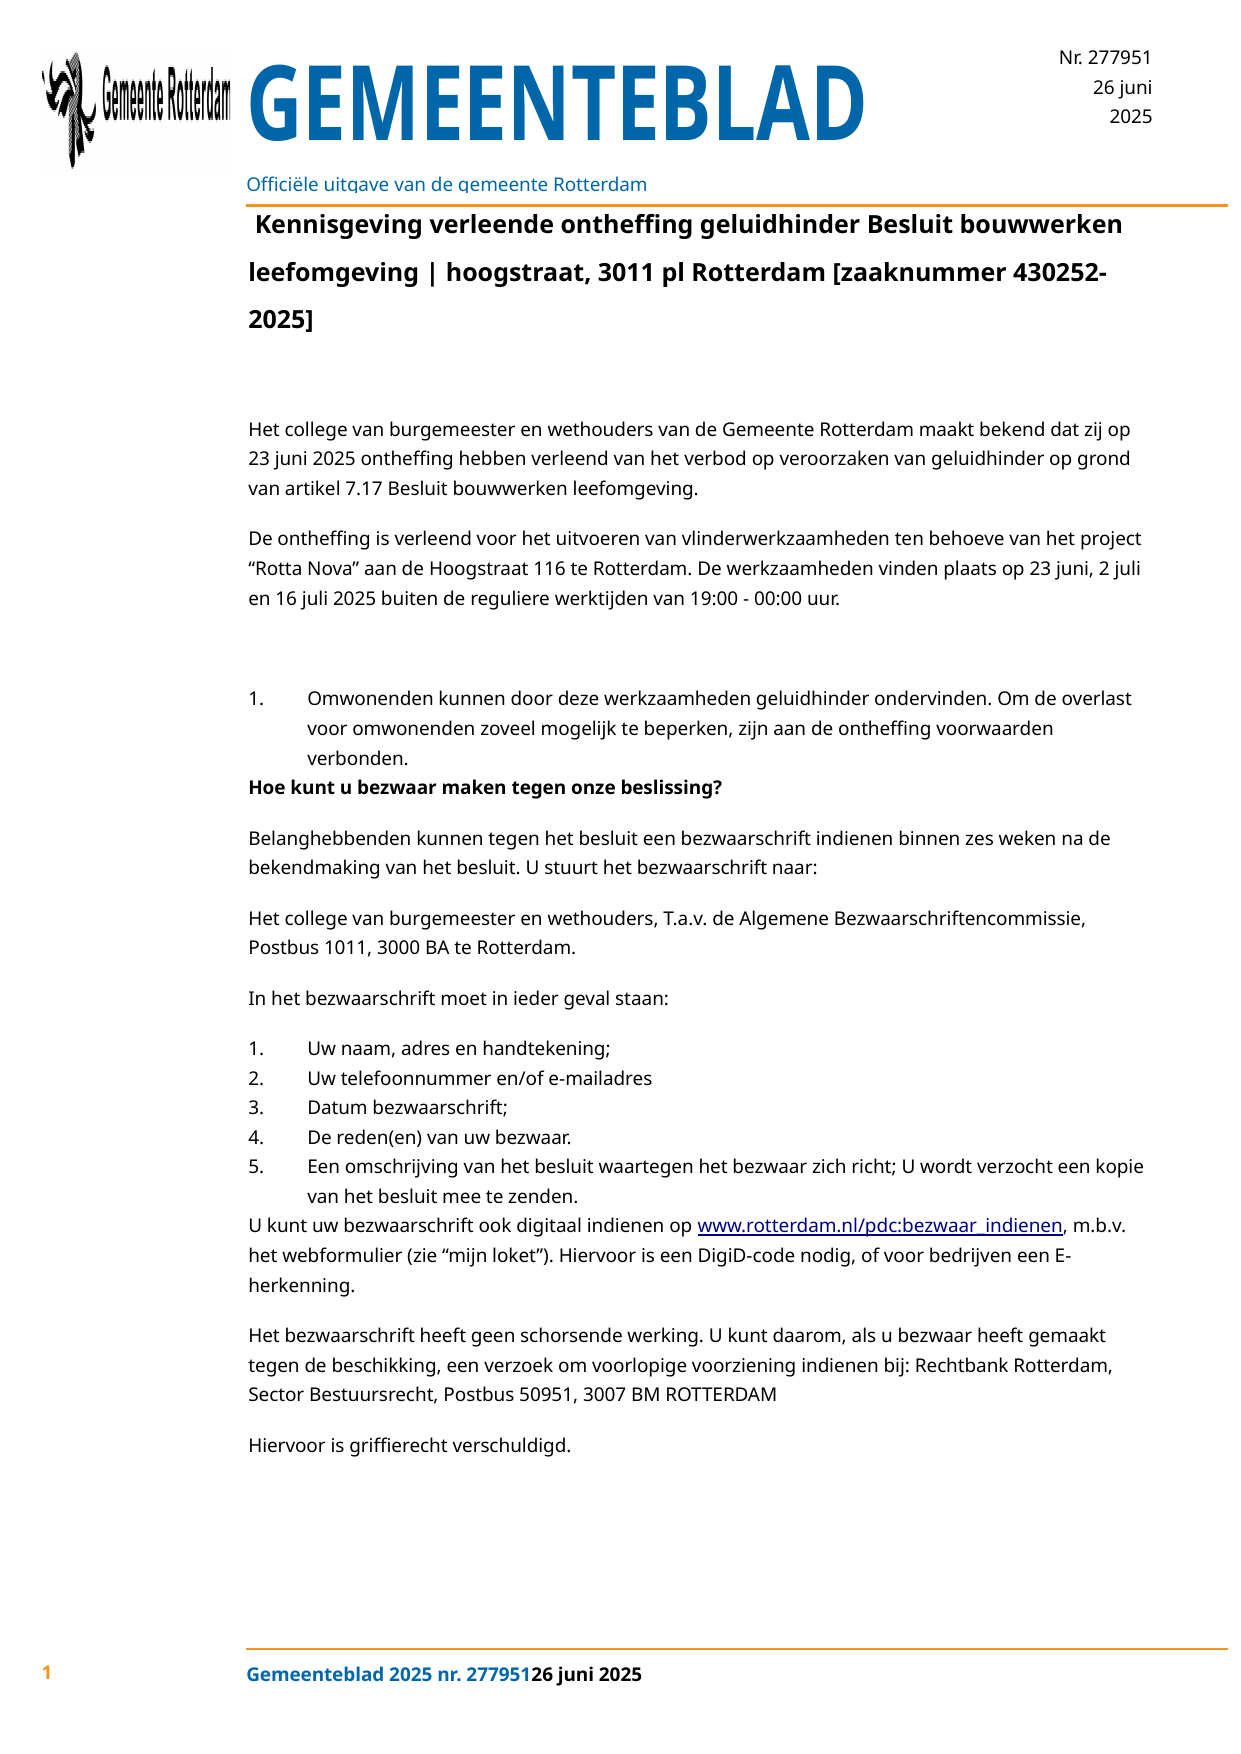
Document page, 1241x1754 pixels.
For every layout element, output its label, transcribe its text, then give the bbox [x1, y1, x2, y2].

list Een omschrijving van het besluit waartegen het bezwaar zich richt; U wordt verzocht een kopie van het besluit mee te zenden. [248, 1153, 1152, 1209]
list Uw telefoonnummer en/of e-mailadres [248, 1065, 1152, 1090]
picture [41, 47, 231, 172]
text Belanghebbenden kunnen tegen het besluit een bezwaarschrift indienen binnen zes weken na de bekendmaking van het besluit. U stuurt het bezwaarschrift naar: [248, 825, 1152, 880]
text Kennisgeving verleende ontheffing geluidhinder Besluit bouwwerken leefomgeving | hoogstraat, 3011 pl Rotterdam [zaaknummer 430252-2025] [248, 207, 1152, 336]
text In het bezwaarschrift moet in ieder geval staan: [248, 985, 1152, 1010]
list Uw naam, adres en handtekening; [248, 1035, 1152, 1061]
text Hiervoor is griffierecht verschuldigd. [248, 1432, 1152, 1457]
text Het college van burgemeester en wethouders van de Gemeente Rotterdam maakt bekend dat zij op 23 juni 2025 ontheffing hebben verleend van het verbod op veroorzaken van geluidhinder op grond van artikel 7.17 Besluit bouwwerken leefomgeving. [248, 416, 1152, 501]
text De ontheffing is verleend voor het uitvoeren van vlinderwerkzaamheden ten behoeve van het project “Rotta Nova” aan de Hoogstraat 116 te Rotterdam. De werkzaamheden vinden plaats op 23 juni, 2 juli en 16 juli 2025 buiten de reguliere werktijden van 19:00 - 00:00 uur. [248, 526, 1152, 610]
text Het bezwaarschrift heeft geen schorsende werking. U kunt daarom, als u bezwaar heeft gemaakt tegen de beschikking, een verzoek om voorlopige voorziening indienen bij: Rechtbank Rotterdam, Sector Bestuursrecht, Postbus 50951, 3007 BM ROTTERDAM [248, 1322, 1152, 1407]
text U kunt uw bezwaarschrift ook digitaal indienen op www.rotterdam.nl/pdc:bezwaar_indienen, m.b.v. het webformulier (zie “mijn loket”). Hiervoor is een DigiD-code nodig, of voor bedrijven een E-herkenning. [248, 1213, 1152, 1297]
list De reden(en) van uw bezwaar. [248, 1124, 1152, 1149]
list Datum bezwaarschrift; [248, 1094, 1152, 1120]
text Hoe kunt u bezwaar maken tegen onze beslissing? [248, 774, 1152, 800]
list Omwonenden kunnen door deze werkzaamheden geluidhinder ondervinden. Om de overlast voor omwonenden zoveel mogelijk te beperken, zijn aan de ontheffing voorwaarden verbonden. [248, 686, 1152, 770]
text Het college van burgemeester en wethouders, T.a.v. de Algemene Bezwaarschriftencommissie, Postbus 1011, 3000 BA te Rotterdam. [248, 905, 1152, 960]
